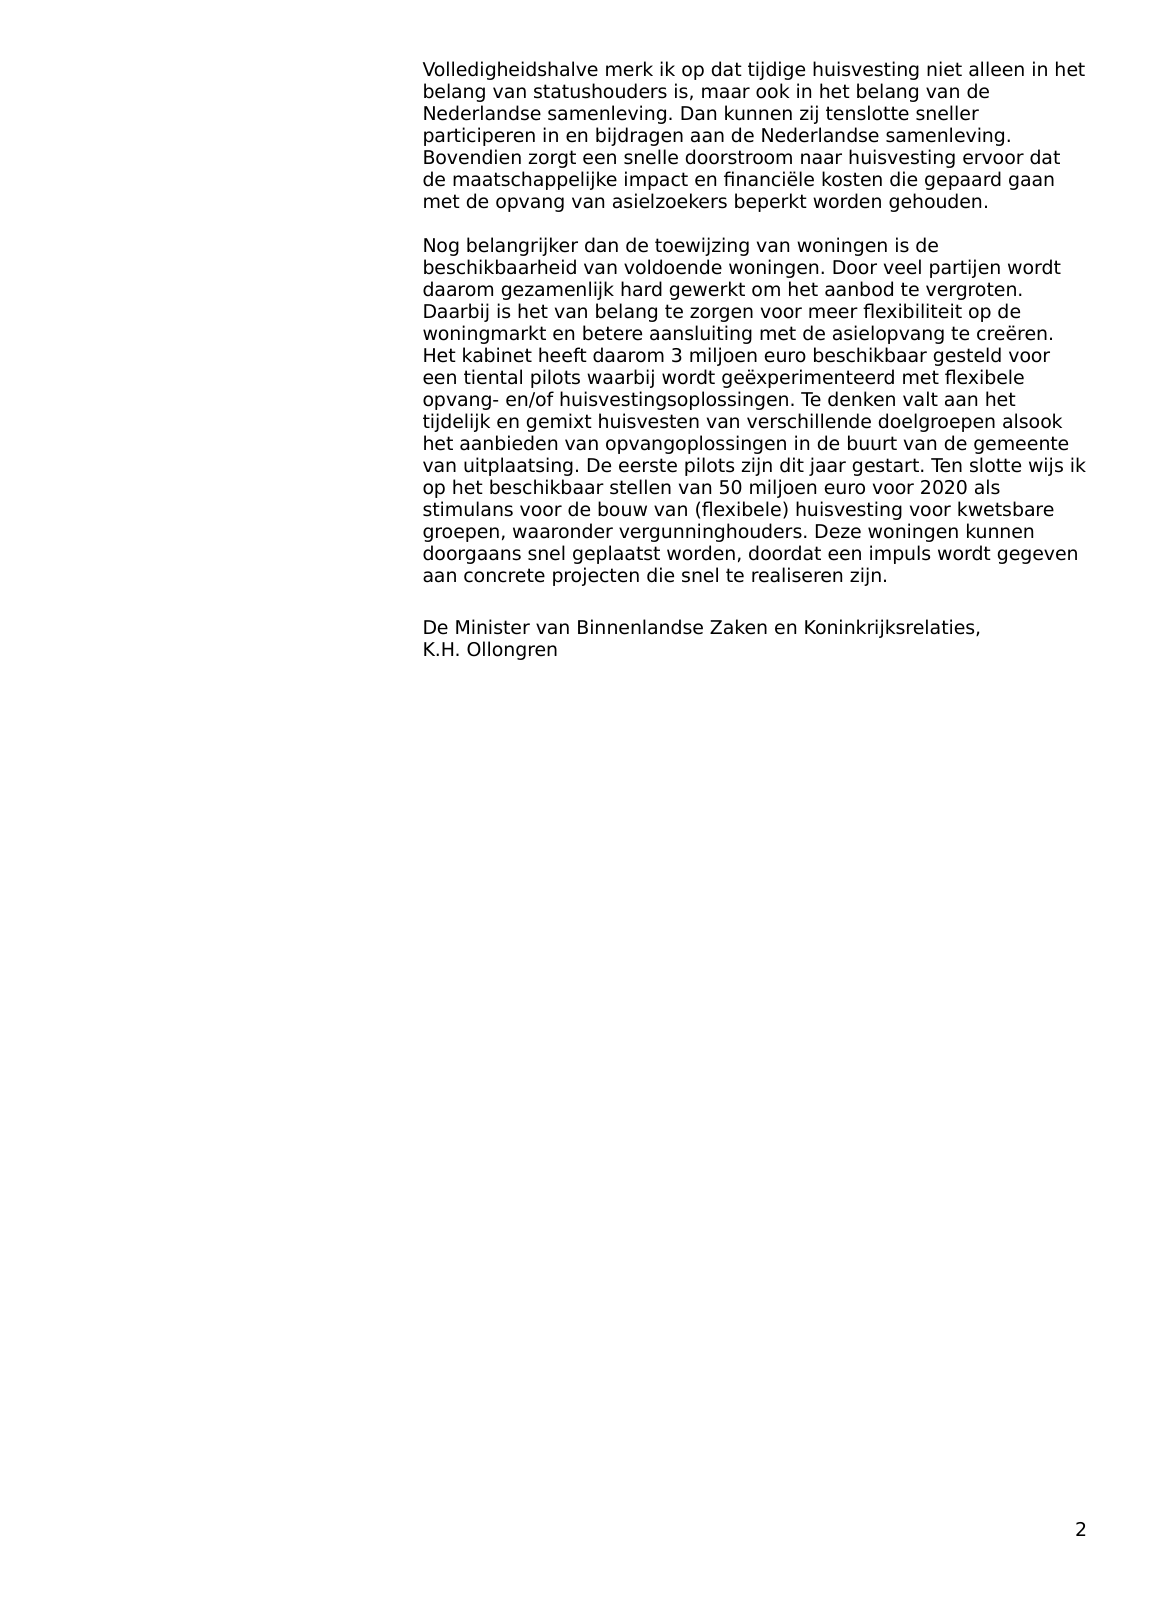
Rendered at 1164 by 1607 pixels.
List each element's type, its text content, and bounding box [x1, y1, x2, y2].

text Nog belangrijker dan de toewijzing van woningen is de beschikbaarheid van voldoende woningen. Door veel partijen wordt daarom gezamenlijk hard gewerkt om het aanbod te vergroten. Daarbij is het van belang te zorgen voor meer flexibiliteit op de woningmarkt en betere aansluiting met de asielopvang te creëren. Het kabinet heeft daarom 3 miljoen euro beschikbaar gesteld voor een tiental pilots waarbij wordt geëxperimenteerd met flexibele opvang- en/of huisvestingsoplossingen. Te denken valt aan het tijdelijk en gemixt huisvesten van verschillende doelgroepen alsook het aanbieden van opvangoplossingen in de buurt van de gemeente van uitplaatsing. De eerste pilots zijn dit jaar gestart. Ten slotte wijs ik op het beschikbaar stellen van 50 miljoen euro voor 2020 als stimulans voor de bouw van (flexibele) huisvesting voor kwetsbare groepen, waaronder vergunninghouders. Deze woningen kunnen doorgaans snel geplaatst worden, doordat een impuls wordt gegeven aan concrete projecten die snel te realiseren zijn. [422, 235, 1087, 587]
text Volledigheidshalve merk ik op dat tijdige huisvesting niet alleen in het belang van statushouders is, maar ook in het belang van de Nederlandse samenleving. Dan kunnen zij tenslotte sneller participeren in en bijdragen aan de Nederlandse samenleving. Bovendien zorgt een snelle doorstroom naar huisvesting ervoor dat de maatschappelijke impact en financiële kosten die gepaard gaan met de opvang van asielzoekers beperkt worden gehouden. [422, 59, 1087, 213]
text De Minister van Binnenlandse Zaken en Koninkrijksrelaties, K.H. Ollongren [422, 617, 1087, 661]
